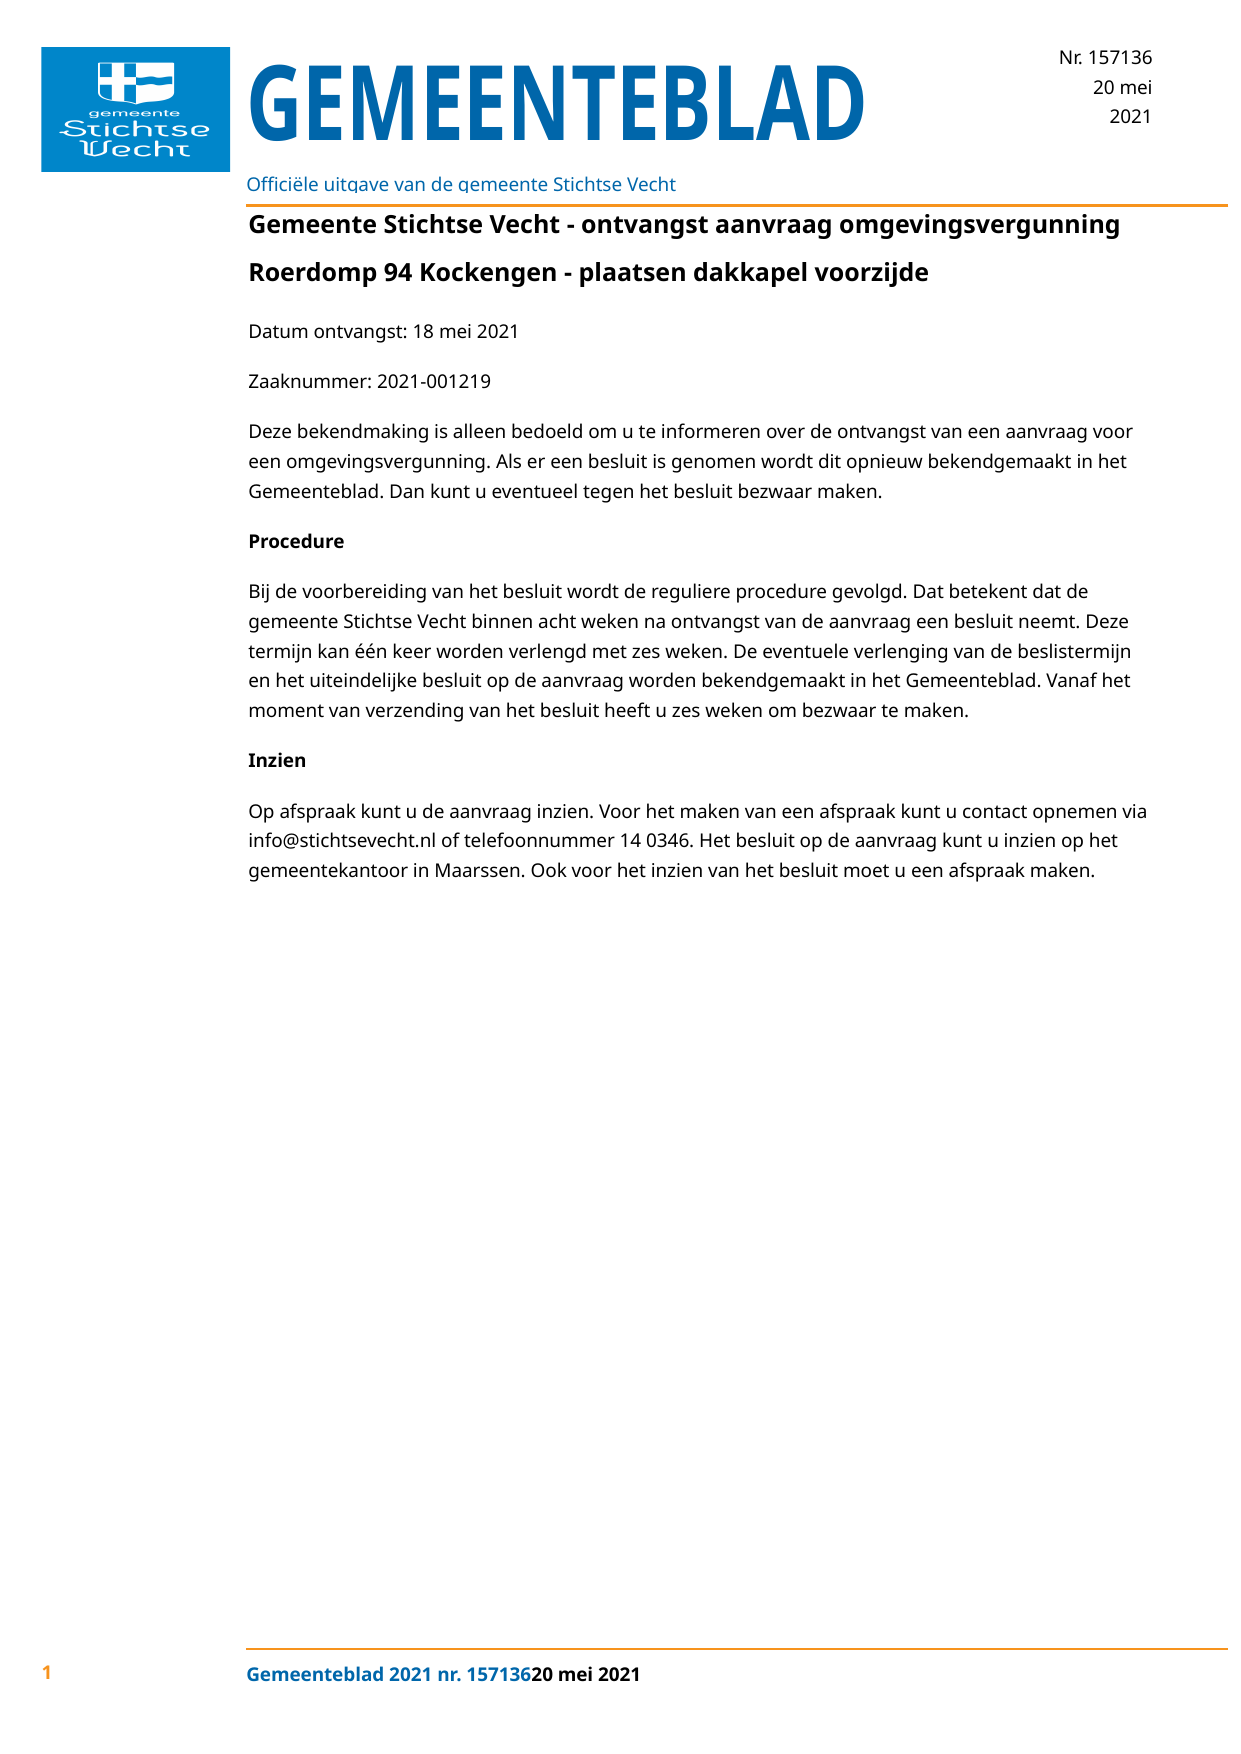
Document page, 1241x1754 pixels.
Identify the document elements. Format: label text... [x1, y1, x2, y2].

text Op afspraak kunt u de aanvraag inzien. Voor het maken van een afspraak kunt u contact opnemen via info@stichtsevecht.nl of telefoonnummer 14 0346. Het besluit op de aanvraag kunt u inzien op het gemeentekantoor in Maarssen. Ook voor het inzien van het besluit moet u een afspraak maken. [248, 798, 1152, 883]
text Datum ontvangst: 18 mei 2021 [248, 318, 1152, 344]
text Zaaknummer: 2021-001219 [248, 368, 1152, 394]
text Bij de voorbereiding van het besluit wordt de reguliere procedure gevolgd. Dat betekent dat de gemeente Stichtse Vecht binnen acht weken na ontvangst van de aanvraag een besluit neemt. Deze termijn kan één keer worden verlengd met zes weken. De eventuele verlenging van de beslistermijn en het uiteindelijke besluit op de aanvraag worden bekendgemaakt in het Gemeenteblad. Vanaf het moment van verzending van het besluit heeft u zes weken om bezwaar te maken. [248, 579, 1152, 723]
picture [99, 63, 135, 101]
text Deze bekendmaking is alleen bedoeld om u te informeren over de ontvangst van een aanvraag voor een omgevingsvergunning. Als er een besluit is genomen wordt dit opnieuw bekendgemaakt in het Gemeenteblad. Dan kunt u eventueel tegen het besluit bezwaar maken. [248, 419, 1152, 504]
text Procedure [248, 528, 1152, 554]
text Inzien [248, 747, 1152, 773]
text Gemeente Stichtse Vecht - ontvangst aanvraag omgevingsvergunning Roerdomp 94 Kockengen - plaatsen dakkapel voorzijde [248, 207, 1152, 288]
picture [137, 63, 174, 103]
